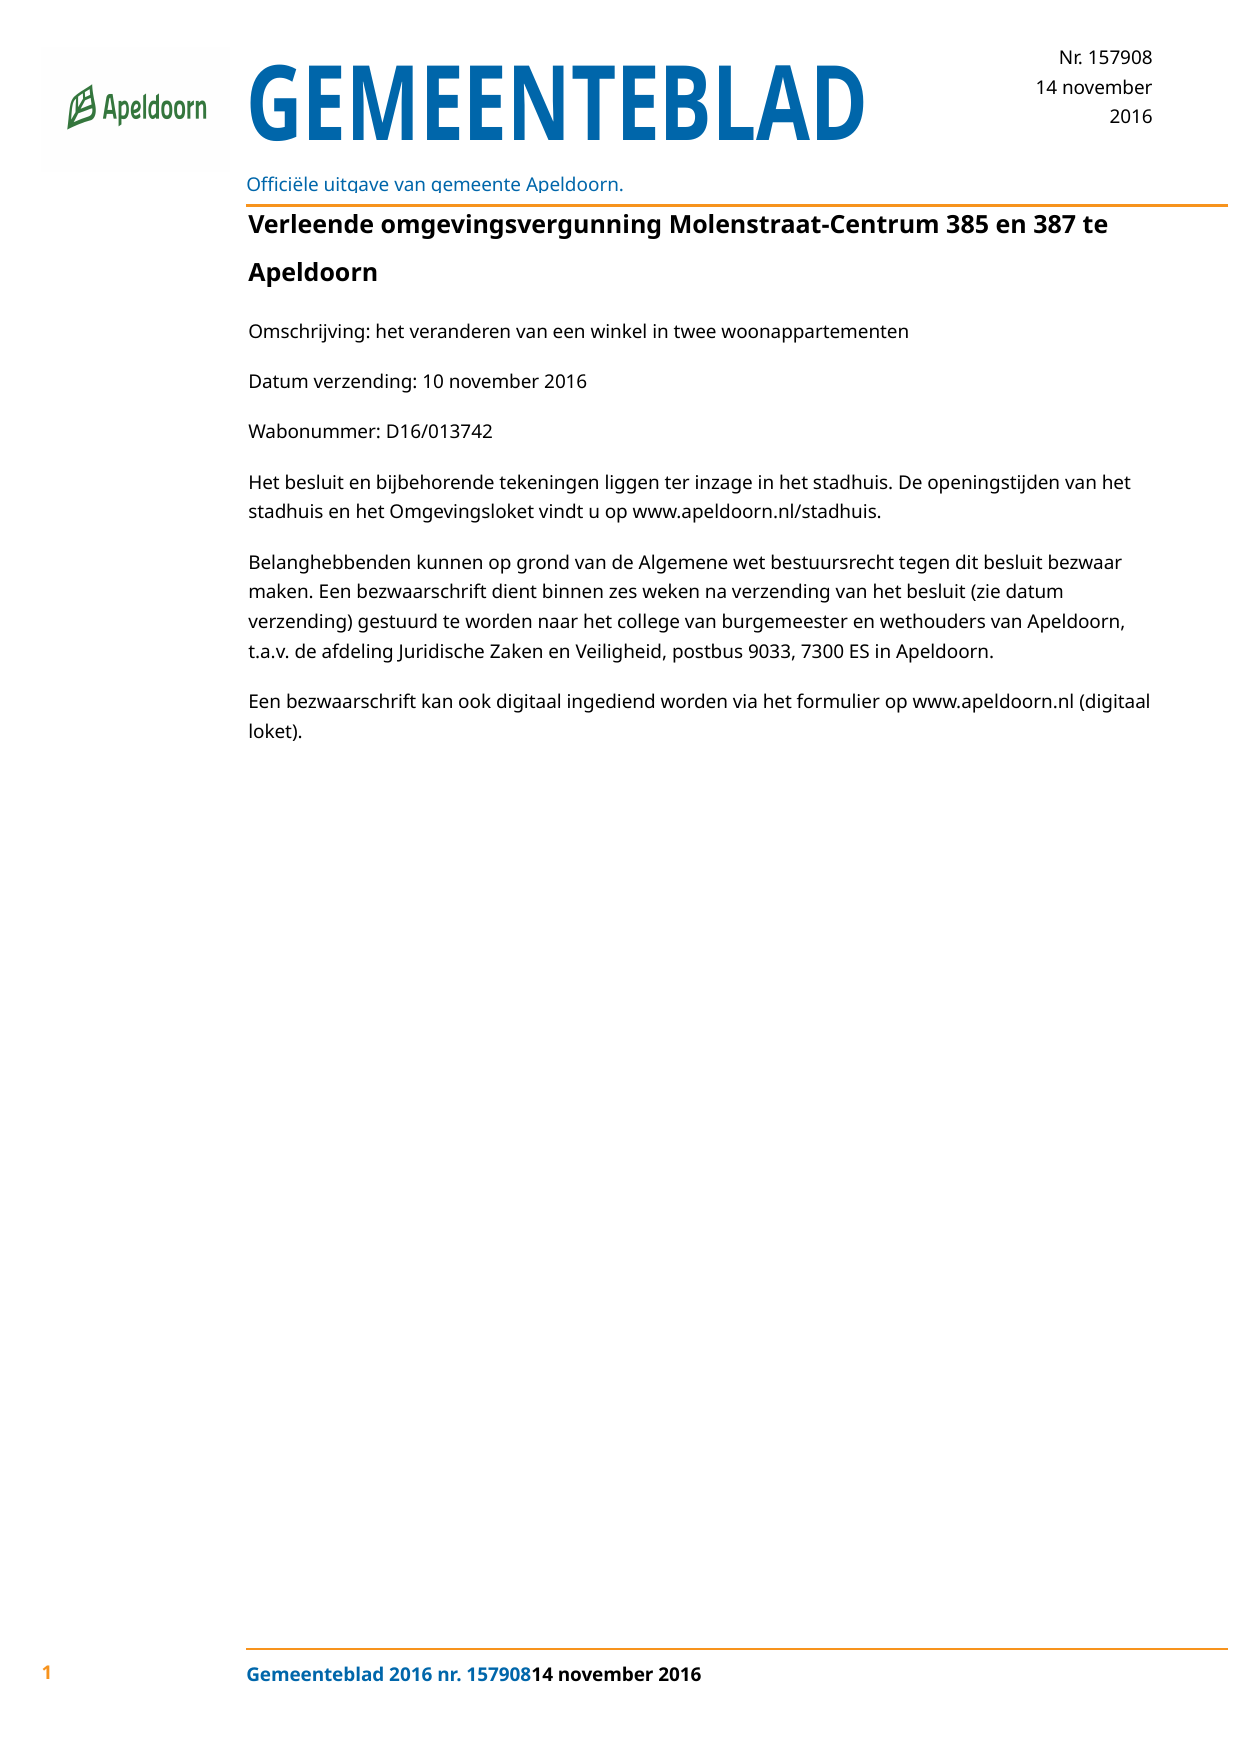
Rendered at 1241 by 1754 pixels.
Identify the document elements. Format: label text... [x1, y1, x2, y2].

text Omschrijving: het veranderen van een winkel in twee woonappartementen [248, 318, 1152, 344]
text Datum verzending: 10 november 2016 [248, 368, 1152, 394]
text Wabonummer: D16/013742 [248, 419, 1152, 444]
text Belanghebbenden kunnen op grond van de Algemene wet bestuursrecht tegen dit besluit bezwaar maken. Een bezwaarschrift dient binnen zes weken na verzending van het besluit (zie datum verzending) gestuurd te worden naar het college van burgemeester en wethouders van Apeldoorn, t.a.v. de afdeling Juridische Zaken en Veiligheid, postbus 9033, 7300 ES in Apeldoorn. [248, 549, 1152, 664]
text Het besluit en bijbehorende tekeningen liggen ter inzage in het stadhuis. De openingstijden van het stadhuis en het Omgevingsloket vindt u op www.apeldoorn.nl/stadhuis. [248, 469, 1152, 524]
picture [41, 47, 231, 172]
text Een bezwaarschrift kan ook digitaal ingediend worden via het formulier op www.apeldoorn.nl (digitaal loket). [248, 688, 1152, 744]
text Verleende omgevingsvergunning Molenstraat-Centrum 385 en 387 te Apeldoorn [248, 207, 1152, 288]
